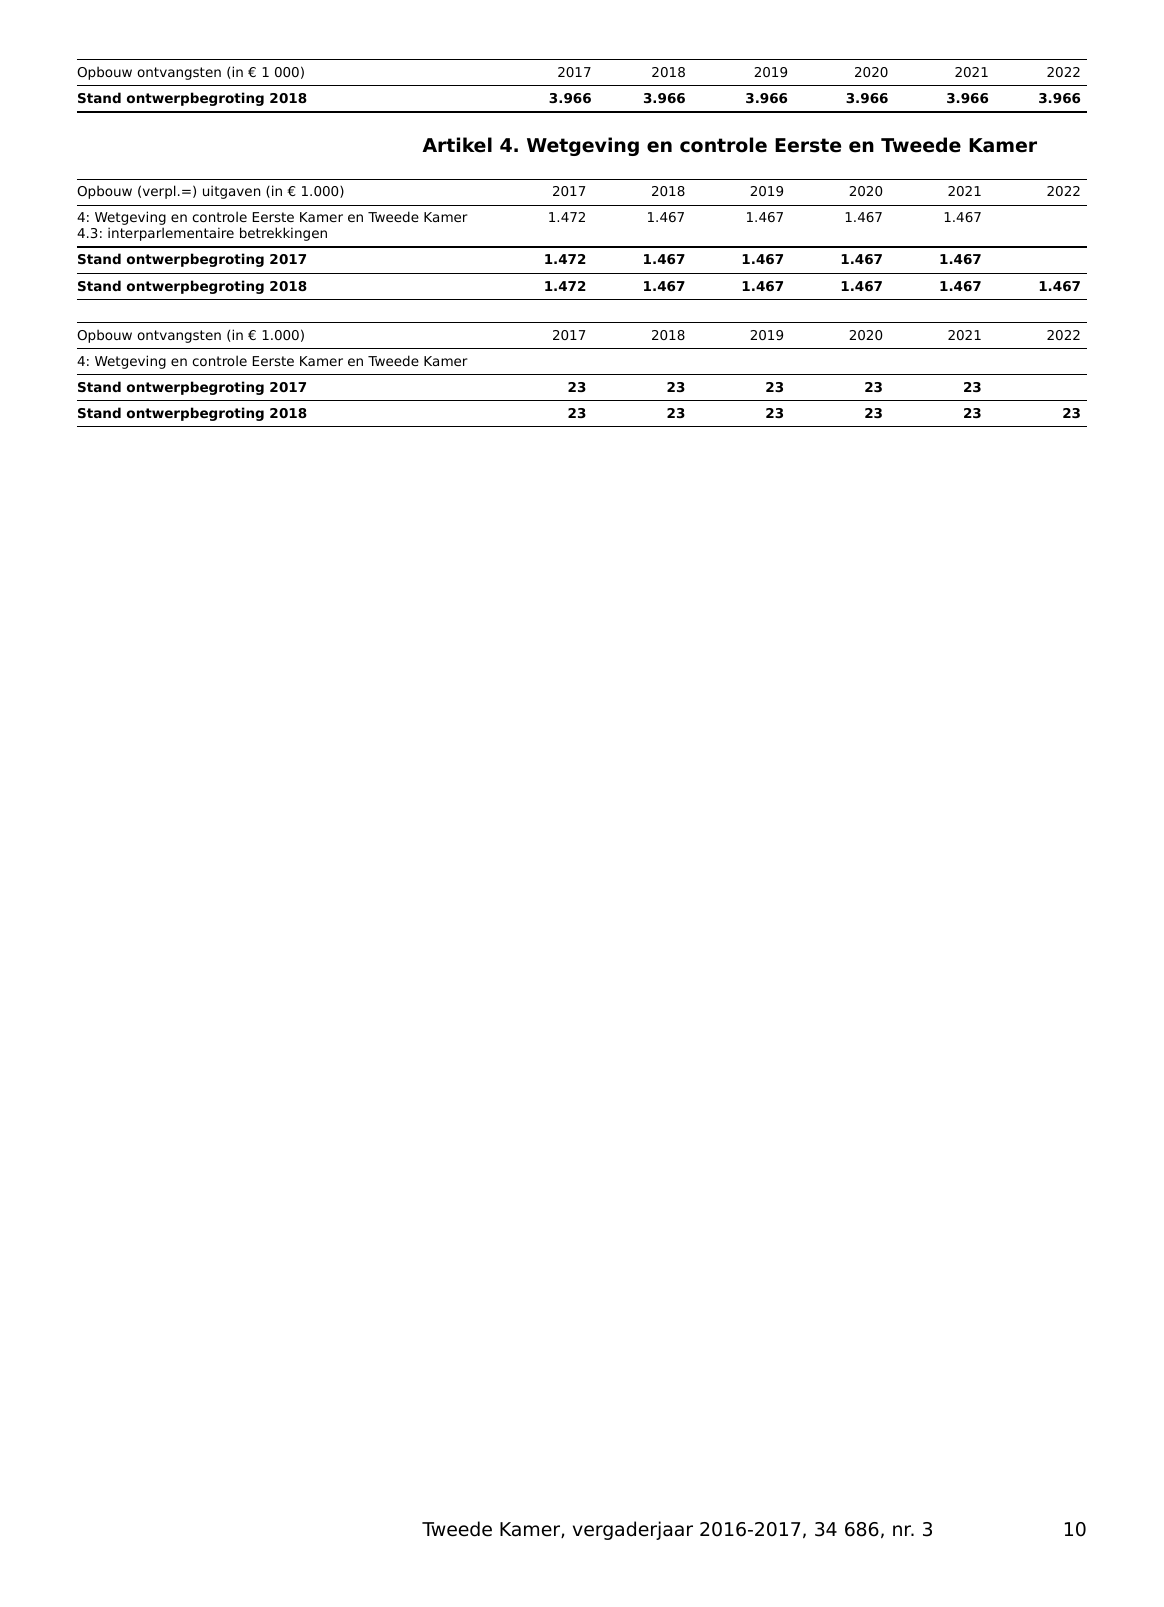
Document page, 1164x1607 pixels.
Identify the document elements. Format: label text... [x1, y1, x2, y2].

table_cell 1.472 [493, 248, 592, 273]
table_cell 4: Wetgeving en controle Eerste Kamer en Tweede Kamer [77, 349, 493, 374]
table_cell [790, 349, 889, 374]
table_header 2018 [592, 323, 691, 348]
table_header 2021 [889, 323, 988, 348]
table_cell 1.472 [493, 274, 592, 299]
subtitle Artikel 4. Wetgeving en controle Eerste en Tweede Kamer [422, 134, 1087, 157]
table_cell Stand ontwerpbegroting 2018 [77, 86, 495, 111]
table_cell 1.467 [592, 248, 691, 273]
table_header Opbouw ontvangsten (in € 1.000) [77, 323, 493, 348]
table_cell 1.467 [790, 248, 889, 273]
table_cell 1.467 [790, 274, 889, 299]
table_header 2019 [691, 323, 790, 348]
table_cell Stand ontwerpbegroting 2017 [77, 375, 493, 400]
table_header 2017 [493, 323, 592, 348]
table_cell 1.467 [592, 274, 691, 299]
table_cell 23 [988, 401, 1087, 426]
table_cell 4: Wetgeving en controle Eerste Kamer en Tweede Kamer 4.3: interparlementaire betrekkingen [77, 206, 493, 246]
table_header 2022 [995, 60, 1087, 85]
table_cell Stand ontwerpbegroting 2017 [77, 248, 493, 273]
table_cell 3.966 [597, 86, 691, 111]
table_cell 23 [889, 401, 988, 426]
table_cell 23 [691, 401, 790, 426]
table_header 2022 [988, 323, 1087, 348]
table_cell [889, 349, 988, 374]
table_cell 23 [592, 375, 691, 400]
table_cell 3.966 [495, 86, 597, 111]
table_cell 23 [790, 375, 889, 400]
table_cell [592, 349, 691, 374]
table_cell [988, 375, 1087, 400]
table_cell Stand ontwerpbegroting 2018 [77, 401, 493, 426]
table_header 2021 [894, 60, 994, 85]
table_header 2019 [691, 180, 790, 204]
table_cell Stand ontwerpbegroting 2018 [77, 274, 493, 299]
table_header 2017 [493, 180, 592, 204]
table_cell [988, 349, 1087, 374]
table_cell [988, 248, 1087, 273]
table_header 2020 [794, 60, 894, 85]
table_cell 23 [889, 375, 988, 400]
table_header 2020 [790, 323, 889, 348]
table_cell 3.966 [894, 86, 994, 111]
table_cell 23 [493, 375, 592, 400]
table_cell 1.467 [691, 206, 790, 246]
table_cell 1.467 [691, 274, 790, 299]
table_header 2017 [495, 60, 597, 85]
table_cell 1.467 [889, 274, 988, 299]
table_cell 1.467 [889, 248, 988, 273]
table_cell [988, 206, 1087, 246]
table_cell [691, 349, 790, 374]
table_cell [493, 349, 592, 374]
table_cell 1.467 [691, 248, 790, 273]
table_cell 23 [790, 401, 889, 426]
table_cell 1.472 [493, 206, 592, 246]
table_cell 1.467 [889, 206, 988, 246]
table_header 2018 [597, 60, 691, 85]
table_header Opbouw ontvangsten (in € 1 000) [77, 60, 495, 85]
table_cell 3.966 [794, 86, 894, 111]
table_cell 1.467 [988, 274, 1087, 299]
table_header 2018 [592, 180, 691, 204]
table_header Opbouw (verpl.=) uitgaven (in € 1.000) [77, 180, 493, 204]
table_header 2020 [790, 180, 889, 204]
table_cell 1.467 [592, 206, 691, 246]
table_cell 1.467 [790, 206, 889, 246]
table_header 2021 [889, 180, 988, 204]
table_cell 23 [592, 401, 691, 426]
table_header 2022 [988, 180, 1087, 204]
table_cell 3.966 [691, 86, 794, 111]
table_cell 3.966 [995, 86, 1087, 111]
table_cell 23 [691, 375, 790, 400]
table_cell 23 [493, 401, 592, 426]
table_header 2019 [691, 60, 794, 85]
